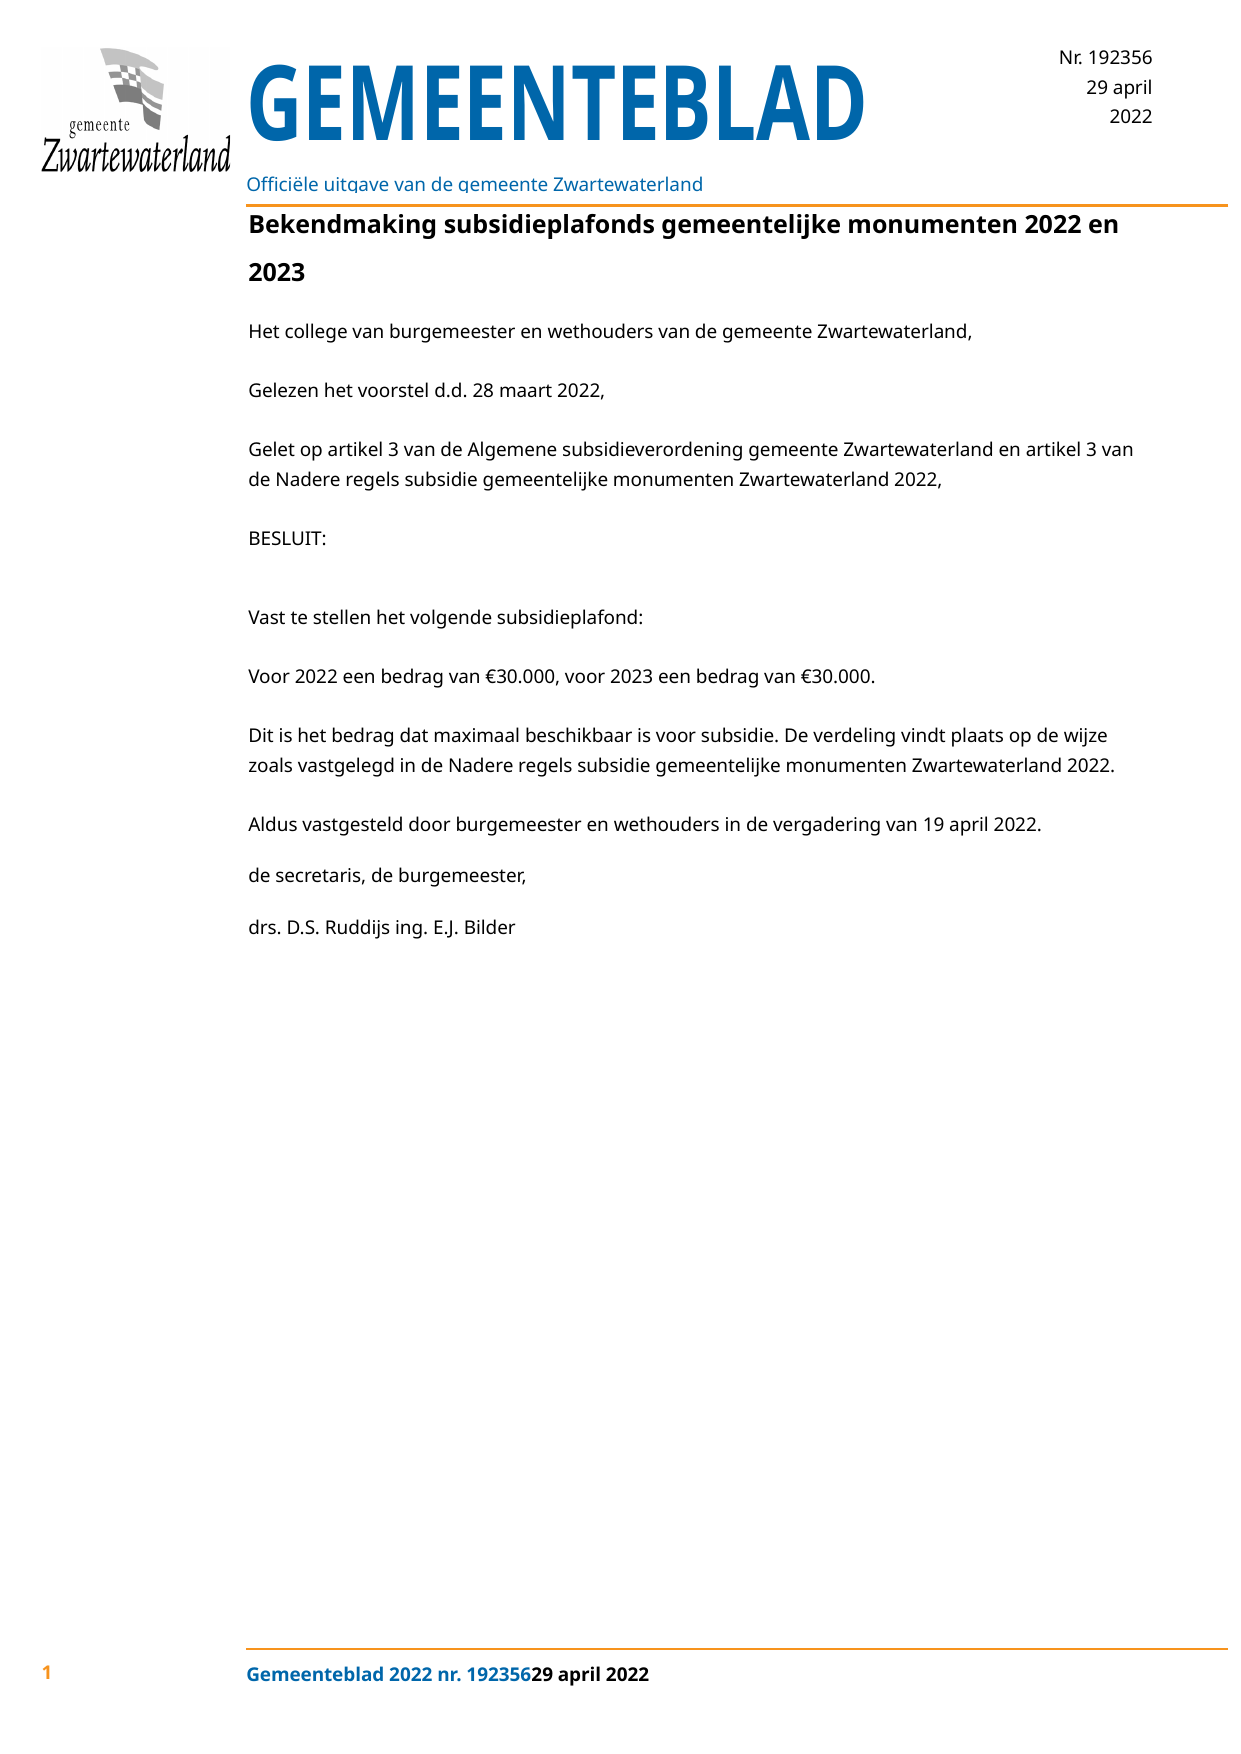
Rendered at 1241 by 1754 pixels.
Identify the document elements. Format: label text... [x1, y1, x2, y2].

text Dit is het bedrag dat maximaal beschikbaar is voor subsidie. De verdeling vindt plaats op de wijze zoals vastgelegd in de Nadere regels subsidie gemeentelijke monumenten Zwartewaterland 2022. [248, 722, 1152, 777]
text Aldus vastgesteld door burgemeester en wethouders in de vergadering van 19 april 2022. [248, 811, 1152, 837]
text Voor 2022 een bedrag van €30.000, voor 2023 een bedrag van €30.000. [248, 663, 1152, 689]
text Gelet op artikel 3 van de Algemene subsidieverordening gemeente Zwartewaterland en artikel 3 van de Nadere regels subsidie gemeentelijke monumenten Zwartewaterland 2022, [248, 436, 1152, 492]
text Het college van burgemeester en wethouders van de gemeente Zwartewaterland, [248, 318, 1152, 344]
text drs. D.S. Ruddijs ing. E.J. Bilder [248, 914, 1152, 939]
text BESLUIT: [248, 525, 1152, 551]
text Gelezen het voorstel d.d. 28 maart 2022, [248, 377, 1152, 403]
picture [41, 47, 231, 172]
text de secretaris, de burgemeester, [248, 862, 1152, 888]
text Bekendmaking subsidieplafonds gemeentelijke monumenten 2022 en 2023 [248, 207, 1152, 288]
text Vast te stellen het volgende subsidieplafond: [248, 604, 1152, 629]
